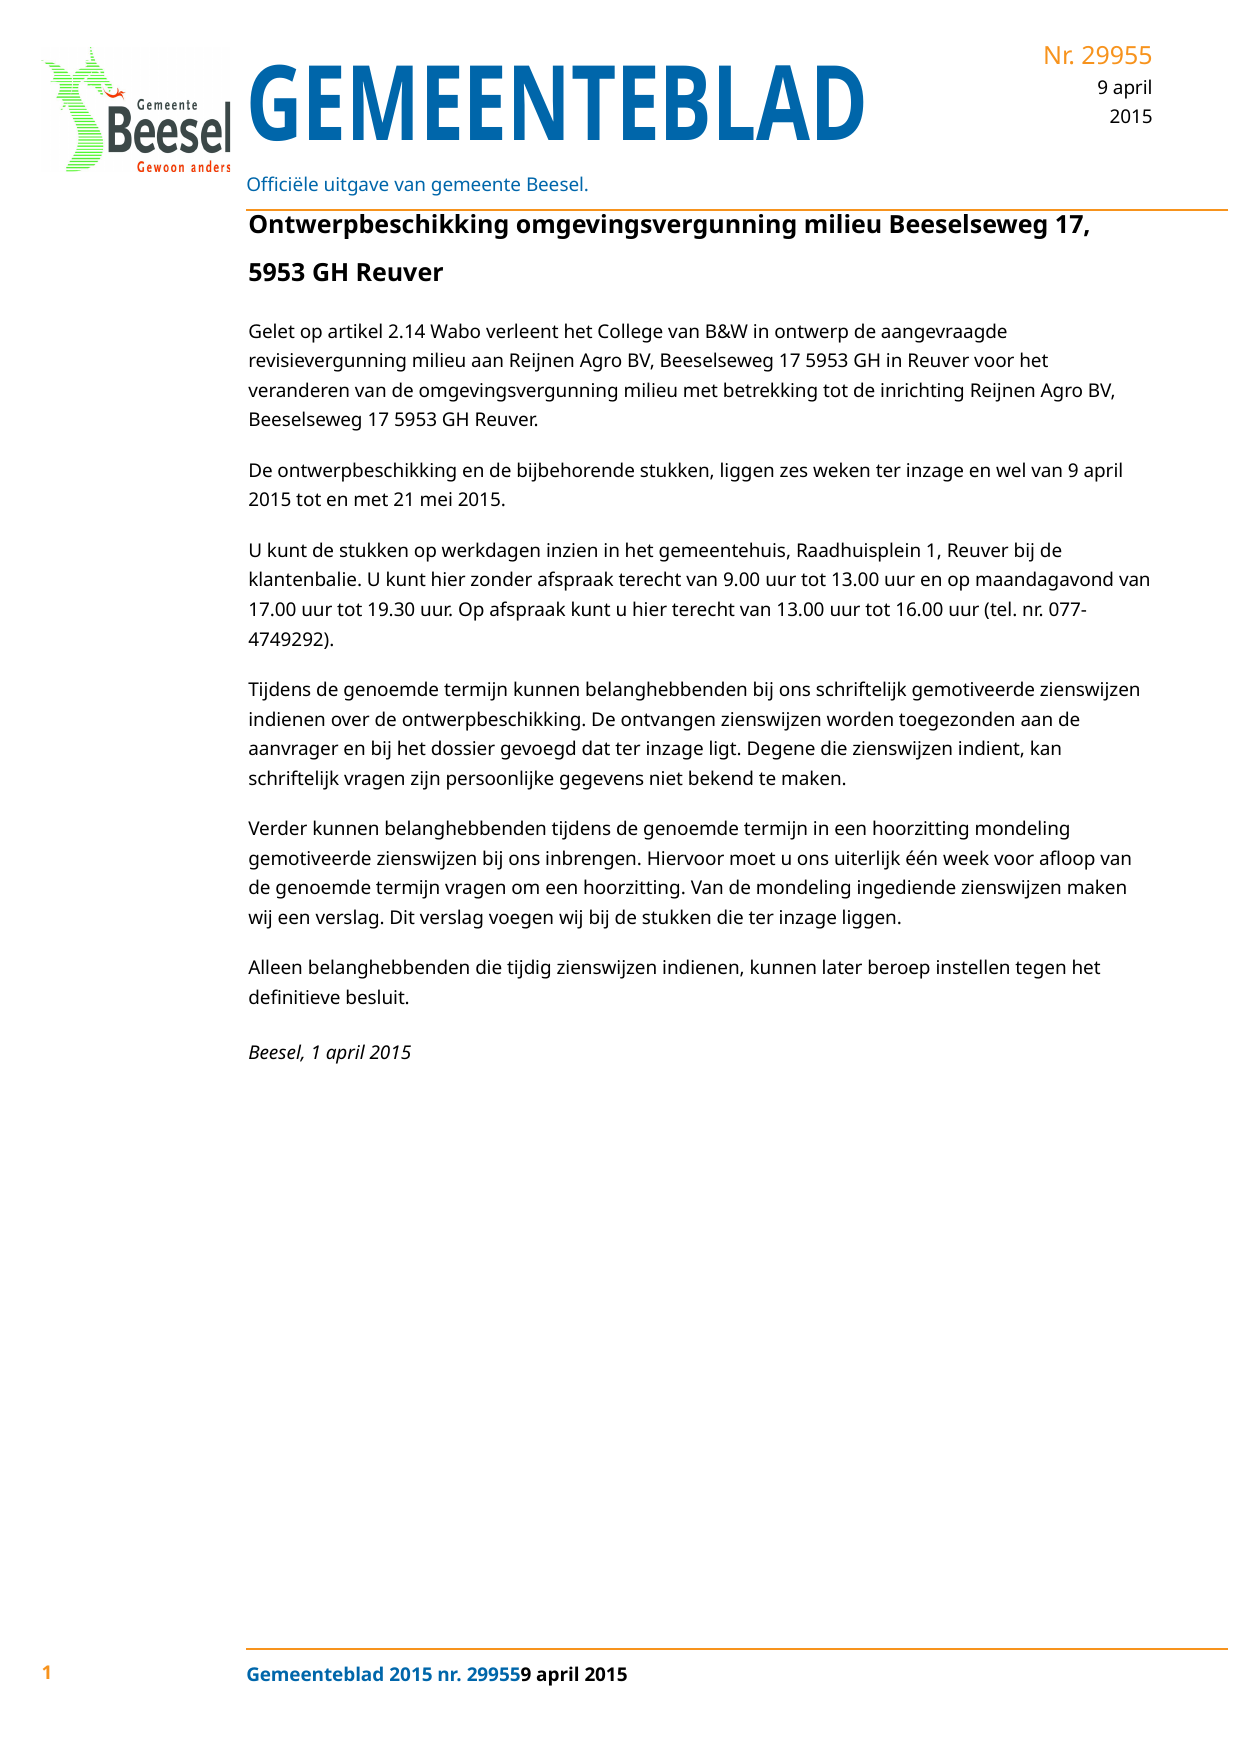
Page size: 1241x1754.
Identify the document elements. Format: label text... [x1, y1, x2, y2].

text Gelet op artikel 2.14 Wabo verleent het College van B&W in ontwerp de aangevraagde revisievergunning milieu aan Reijnen Agro BV, Beeselseweg 17 5953 GH in Reuver voor het veranderen van de omgevingsvergunning milieu met betrekking tot de inrichting Reijnen Agro BV, Beeselseweg 17 5953 GH Reuver. [248, 318, 1152, 432]
text Alleen belanghebbenden die tijdig zienswijzen indienen, kunnen later beroep instellen tegen het definitieve besluit. [248, 954, 1152, 1010]
text Tijdens de genoemde termijn kunnen belanghebbenden bij ons schriftelijk gemotiveerde zienswijzen indienen over de ontwerpbeschikking. De ontvangen zienswijzen worden toegezonden aan de aanvrager en bij het dossier gevoegd dat ter inzage ligt. Degene die zienswijzen indient, kan schriftelijk vragen zijn persoonlijke gegevens niet bekend te maken. [248, 676, 1152, 791]
text De ontwerpbeschikking en de bijbehorende stukken, liggen zes weken ter inzage en wel van 9 april 2015 tot en met 21 mei 2015. [248, 457, 1152, 512]
picture [41, 47, 231, 172]
text Ontwerpbeschikking omgevingsvergunning milieu Beeselseweg 17, 5953 GH Reuver [248, 211, 1152, 288]
text U kunt de stukken op werkdagen inzien in het gemeentehuis, Raadhuisplein 1, Reuver bij de klantenbalie. U kunt hier zonder afspraak terecht van 9.00 uur tot 13.00 uur en op maandagavond van 17.00 uur tot 19.30 uur. Op afspraak kunt u hier terecht van 13.00 uur tot 16.00 uur (tel. nr. 077-4749292). [248, 537, 1152, 652]
text Beesel, 1 april 2015 [248, 1039, 1152, 1065]
text Verder kunnen belanghebbenden tijdens de genoemde termijn in een hoorzitting mondeling gemotiveerde zienswijzen bij ons inbrengen. Hiervoor moet u ons uiterlijk één week voor afloop van de genoemde termijn vragen om een hoorzitting. Van de mondeling ingediende zienswijzen maken wij een verslag. Dit verslag voegen wij bij de stukken die ter inzage liggen. [248, 815, 1152, 930]
